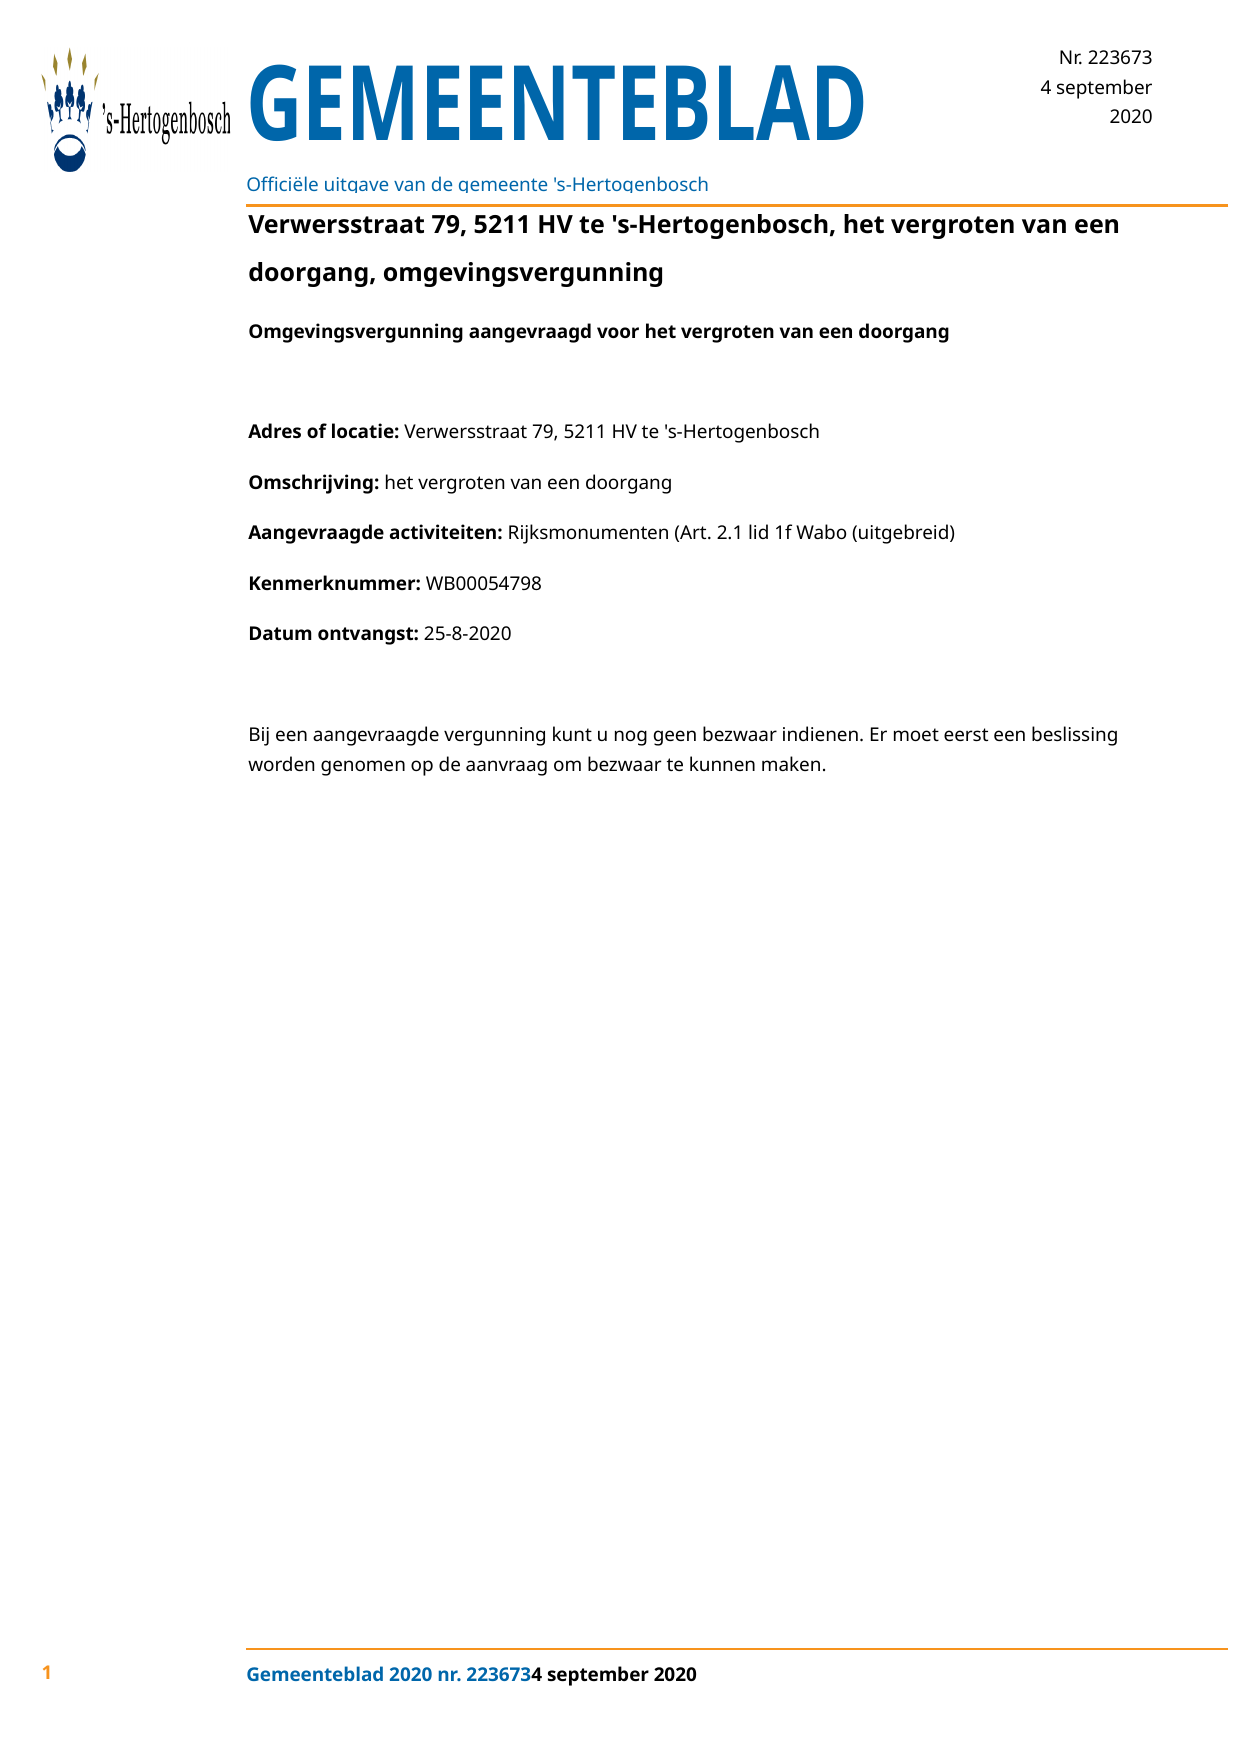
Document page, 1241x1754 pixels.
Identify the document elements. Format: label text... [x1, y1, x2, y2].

text Adres of locatie: Verwersstraat 79, 5211 HV te 's-Hertogenbosch [248, 419, 1152, 444]
picture [41, 47, 231, 172]
text Kenmerknummer: WB00054798 [248, 570, 1152, 596]
text Aangevraagde activiteiten: Rijksmonumenten (Art. 2.1 lid 1f Wabo (uitgebreid) [248, 519, 1152, 545]
text Datum ontvangst: 25-8-2020 [248, 620, 1152, 646]
text Verwersstraat 79, 5211 HV te 's-Hertogenbosch, het vergroten van een doorgang, omgevingsvergunning [248, 207, 1152, 288]
text Omschrijving: het vergroten van een doorgang [248, 469, 1152, 495]
text Omgevingsvergunning aangevraagd voor het vergroten van een doorgang [248, 318, 1152, 344]
text Bij een aangevraagde vergunning kunt u nog geen bezwaar indienen. Er moet eerst een beslissing worden genomen op de aanvraag om bezwaar te kunnen maken. [248, 721, 1152, 777]
